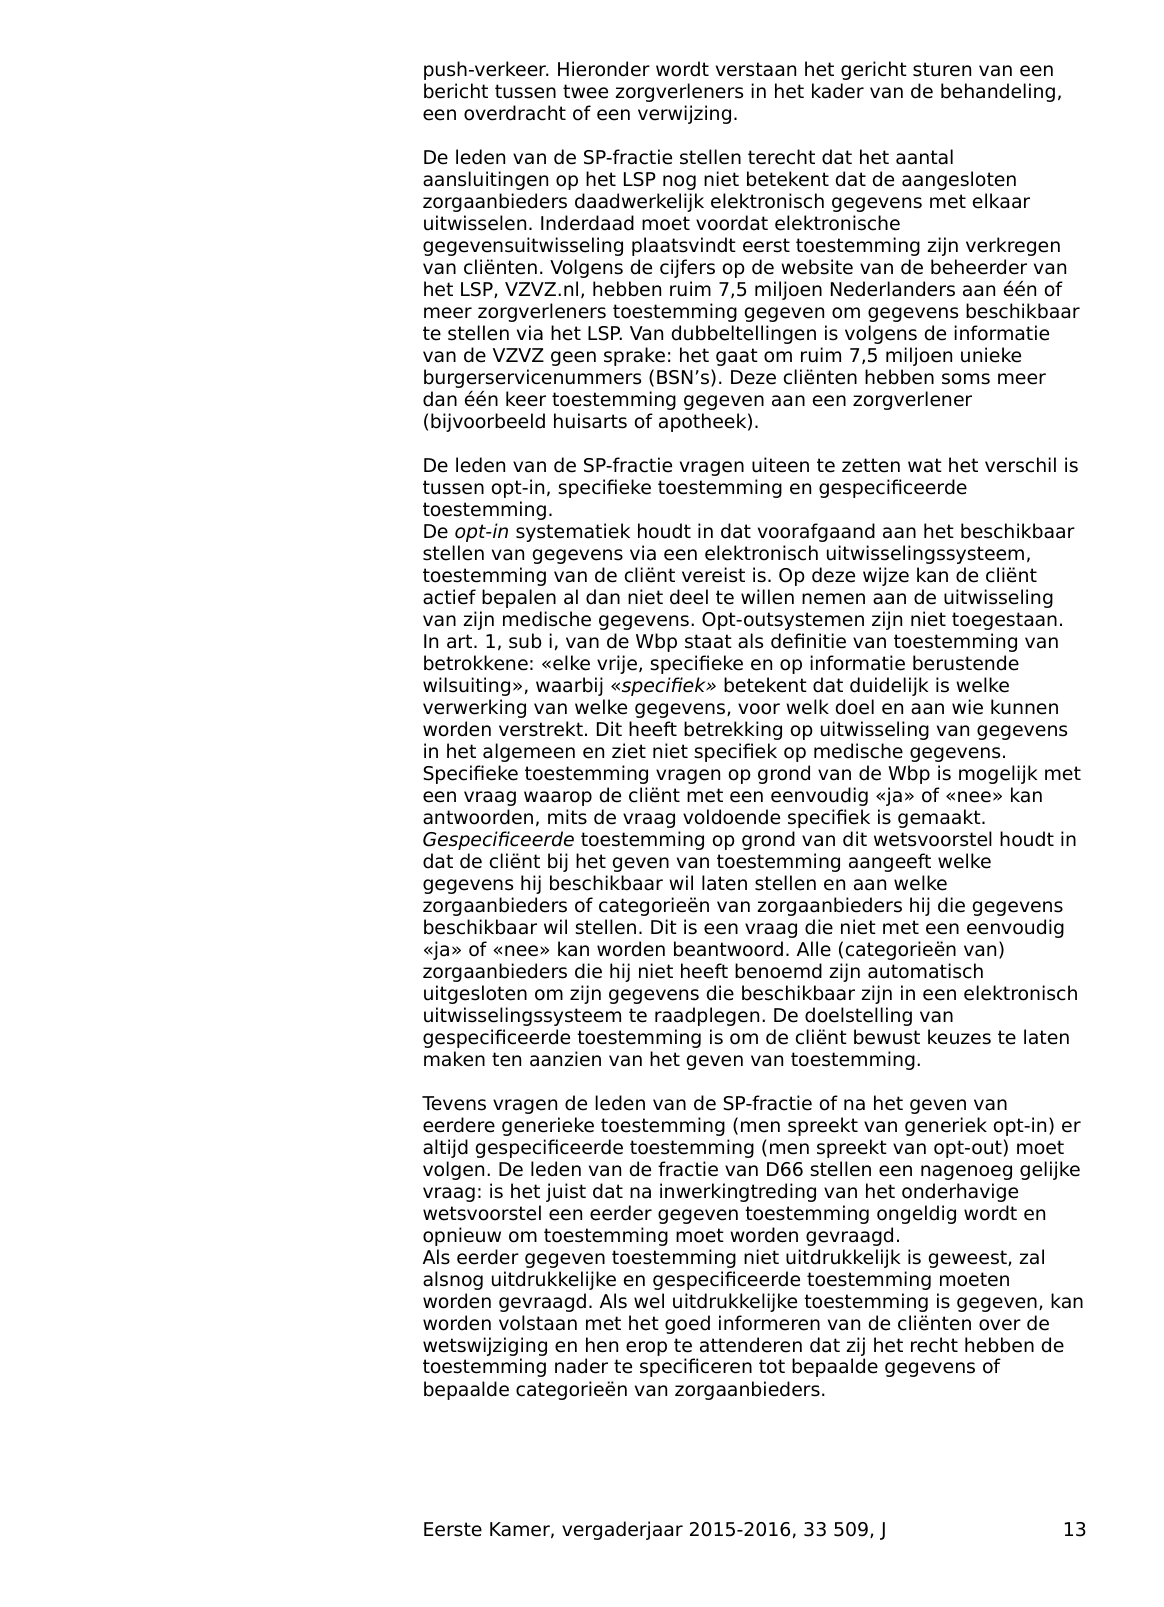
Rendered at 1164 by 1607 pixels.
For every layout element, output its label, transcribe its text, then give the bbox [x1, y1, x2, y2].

text Gespecificeerde toestemming op grond van dit wetsvoorstel houdt in dat de cliënt bij het geven van toestemming aangeeft welke gegevens hij beschikbaar wil laten stellen en aan welke zorgaanbieders of categorieën van zorgaanbieders hij die gegevens beschikbaar wil stellen. Dit is een vraag die niet met een eenvoudig «ja» of «nee» kan worden beantwoord. Alle (categorieën van) zorgaanbieders die hij niet heeft benoemd zijn automatisch uitgesloten om zijn gegevens die beschikbaar zijn in een elektronisch uitwisselingssysteem te raadplegen. De doelstelling van gespecificeerde toestemming is om de cliënt bewust keuzes te laten maken ten aanzien van het geven van toestemming. [422, 829, 1087, 1071]
text push-verkeer. Hieronder wordt verstaan het gericht sturen van een bericht tussen twee zorgverleners in het kader van de behandeling, een overdracht of een verwijzing. [422, 59, 1087, 125]
text De leden van de SP-fractie vragen uiteen te zetten wat het verschil is tussen opt-in, specifieke toestemming en gespecificeerde toestemming. [422, 455, 1087, 521]
text De leden van de SP-fractie stellen terecht dat het aantal aansluitingen op het LSP nog niet betekent dat de aangesloten zorgaanbieders daadwerkelijk elektronisch gegevens met elkaar uitwisselen. Inderdaad moet voordat elektronische gegevensuitwisseling plaatsvindt eerst toestemming zijn verkregen van cliënten. Volgens de cijfers op de website van de beheerder van het LSP, VZVZ.nl, hebben ruim 7,5 miljoen Nederlanders aan één of meer zorgverleners toestemming gegeven om gegevens beschikbaar te stellen via het LSP. Van dubbeltellingen is volgens de informatie van de VZVZ geen sprake: het gaat om ruim 7,5 miljoen unieke burgerservicenummers (BSN’s). Deze cliënten hebben soms meer dan één keer toestemming gegeven aan een zorgverlener (bijvoorbeeld huisarts of apotheek). [422, 147, 1087, 433]
text Als eerder gegeven toestemming niet uitdrukkelijk is geweest, zal alsnog uitdrukkelijke en gespecificeerde toestemming moeten worden gevraagd. Als wel uitdrukkelijke toestemming is gegeven, kan worden volstaan met het goed informeren van de cliënten over de wetswijziging en hen erop te attenderen dat zij het recht hebben de toestemming nader te specificeren tot bepaalde gegevens of bepaalde categorieën van zorgaanbieders. [422, 1247, 1087, 1400]
text Tevens vragen de leden van de SP-fractie of na het geven van eerdere generieke toestemming (men spreekt van generiek opt-in) er altijd gespecificeerde toestemming (men spreekt van opt-out) moet volgen. De leden van de fractie van D66 stellen een nagenoeg gelijke vraag: is het juist dat na inwerkingtreding van het onderhavige wetsvoorstel een eerder gegeven toestemming ongeldig wordt en opnieuw om toestemming moet worden gevraagd. [422, 1093, 1087, 1247]
text De opt-in systematiek houdt in dat voorafgaand aan het beschikbaar stellen van gegevens via een elektronisch uitwisselingssysteem, toestemming van de cliënt vereist is. Op deze wijze kan de cliënt actief bepalen al dan niet deel te willen nemen aan de uitwisseling van zijn medische gegevens. Opt-outsystemen zijn niet toegestaan. [422, 521, 1087, 631]
text In art. 1, sub i, van de Wbp staat als definitie van toestemming van betrokkene: «elke vrije, specifieke en op informatie berustende wilsuiting», waarbij «specifiek» betekent dat duidelijk is welke verwerking van welke gegevens, voor welk doel en aan wie kunnen worden verstrekt. Dit heeft betrekking op uitwisseling van gegevens in het algemeen en ziet niet specifiek op medische gegevens. Specifieke toestemming vragen op grond van de Wbp is mogelijk met een vraag waarop de cliënt met een eenvoudig «ja» of «nee» kan antwoorden, mits de vraag voldoende specifiek is gemaakt. [422, 631, 1087, 829]
